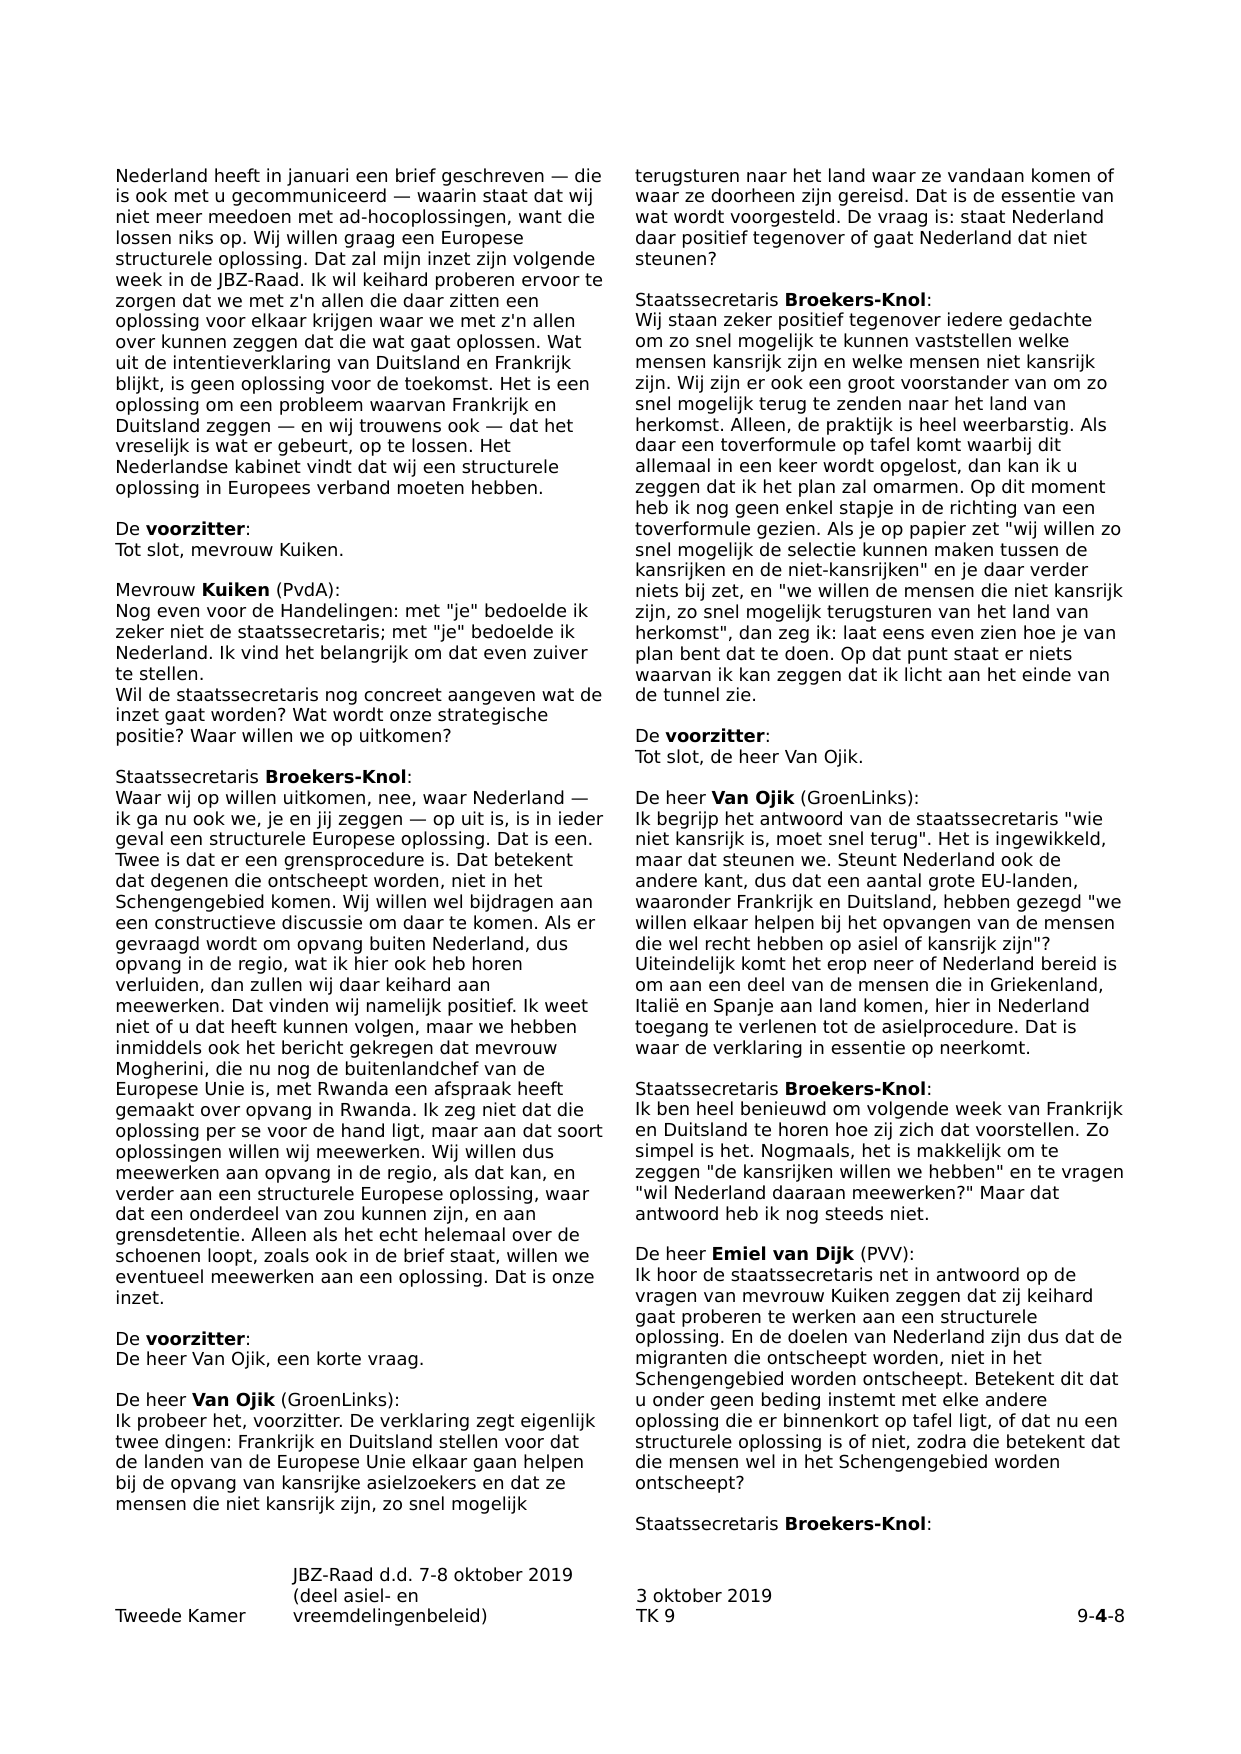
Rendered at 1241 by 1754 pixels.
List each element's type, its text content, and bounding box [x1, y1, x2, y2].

text Ik begrijp het antwoord van de staatssecretaris "wie niet kansrijk is, moet snel terug". Het is ingewikkeld, maar dat steunen we. Steunt Nederland ook de andere kant, dus dat een aantal grote EU-landen, waaronder Frankrijk en Duitsland, hebben gezegd "we willen elkaar helpen bij het opvangen van de mensen die wel recht hebben op asiel of kansrijk zijn"? Uiteindelijk komt het erop neer of Nederland bereid is om aan een deel van de mensen die in Griekenland, Italië en Spanje aan land komen, hier in Nederland toegang te verlenen tot de asielprocedure. Dat is waar de verklaring in essentie op neerkomt. [635, 808, 1125, 1058]
text Ik probeer het, voorzitter. De verklaring zegt eigenlijk twee dingen: Frankrijk en Duitsland stellen voor dat de landen van de Europese Unie elkaar gaan helpen bij de opvang van kansrijke asielzoekers en dat ze mensen die niet kansrijk zijn, zo snel mogelijk [115, 1411, 605, 1515]
text Ik ben heel benieuwd om volgende week van Frankrijk en Duitsland te horen hoe zij zich dat voorstellen. Zo simpel is het. Nogmaals, het is makkelijk om te zeggen "de kansrijken willen we hebben" en te vragen "wil Nederland daaraan meewerken?" Maar dat antwoord heb ik nog steeds niet. [635, 1099, 1125, 1224]
text Mevrouw Kuiken (PvdA): [115, 580, 605, 601]
text Staatssecretaris Broekers-Knol: [635, 1514, 1125, 1535]
text De heer Van Ojik (GroenLinks): [115, 1390, 605, 1411]
text Tot slot, mevrouw Kuiken. [115, 539, 605, 560]
text De voorzitter: [635, 726, 1125, 747]
text Wij staan zeker positief tegenover iedere gedachte om zo snel mogelijk te kunnen vaststellen welke mensen kansrijk zijn en welke mensen niet kansrijk zijn. Wij zijn er ook een groot voorstander van om zo snel mogelijk terug te zenden naar het land van herkomst. Alleen, de praktijk is heel weerbarstig. Als daar een toverformule op tafel komt waarbij dit allemaal in een keer wordt opgelost, dan kan ik u zeggen dat ik het plan zal omarmen. Op dit moment heb ik nog geen enkel stapje in de richting van een toverformule gezien. Als je op papier zet "wij willen zo snel mogelijk de selectie kunnen maken tussen de kansrijken en de niet-kansrijken" en je daar verder niets bij zet, en "we willen de mensen die niet kansrijk zijn, zo snel mogelijk terugsturen van het land van herkomst", dan zeg ik: laat eens even zien hoe je van plan bent dat te doen. Op dat punt staat er niets waarvan ik kan zeggen dat ik licht aan het einde van de tunnel zie. [635, 310, 1125, 706]
text De voorzitter: [115, 1328, 605, 1349]
text Tot slot, de heer Van Ojik. [635, 747, 1125, 768]
text De voorzitter: [115, 519, 605, 539]
text Ik hoor de staatssecretaris net in antwoord op de vragen van mevrouw Kuiken zeggen dat zij keihard gaat proberen te werken aan een structurele oplossing. En de doelen van Nederland zijn dus dat de migranten die ontscheept worden, niet in het Schengengebied worden ontscheept. Betekent dit dat u onder geen beding instemt met elke andere oplossing die er binnenkort op tafel ligt, of dat nu een structurele oplossing is of niet, zodra die betekent dat die mensen wel in het Schengengebied worden ontscheept? [635, 1265, 1125, 1494]
text De heer Emiel van Dijk (PVV): [635, 1244, 1125, 1265]
text Staatssecretaris Broekers-Knol: [115, 767, 605, 787]
text Nederland heeft in januari een brief geschreven — die is ook met u gecommuniceerd — waarin staat dat wij niet meer meedoen met ad-hocoplossingen, want die lossen niks op. Wij willen graag een Europese structurele oplossing. Dat zal mijn inzet zijn volgende week in de JBZ-Raad. Ik wil keihard proberen ervoor te zorgen dat we met z'n allen die daar zitten een oplossing voor elkaar krijgen waar we met z'n allen over kunnen zeggen dat die wat gaat oplossen. Wat uit de intentieverklaring van Duitsland en Frankrijk blijkt, is geen oplossing voor de toekomst. Het is een oplossing om een probleem waarvan Frankrijk en Duitsland zeggen — en wij trouwens ook — dat het vreselijk is wat er gebeurt, op te lossen. Het Nederlandse kabinet vindt dat wij een structurele oplossing in Europees verband moeten hebben. [115, 165, 605, 499]
text De heer Van Ojik (GroenLinks): [635, 788, 1125, 808]
text Wil de staatssecretaris nog concreet aangeven wat de inzet gaat worden? Wat wordt onze strategische positie? Waar willen we op uitkomen? [115, 684, 605, 747]
text De heer Van Ojik, een korte vraag. [115, 1349, 605, 1370]
text Nog even voor de Handelingen: met "je" bedoelde ik zeker niet de staatssecretaris; met "je" bedoelde ik Nederland. Ik vind het belangrijk om dat even zuiver te stellen. [115, 601, 605, 684]
text Staatssecretaris Broekers-Knol: [635, 289, 1125, 310]
text terugsturen naar het land waar ze vandaan komen of waar ze doorheen zijn gereisd. Dat is de essentie van wat wordt voorgesteld. De vraag is: staat Nederland daar positief tegenover of gaat Nederland dat niet steunen? [635, 165, 1125, 269]
text Staatssecretaris Broekers-Knol: [635, 1078, 1125, 1099]
text Waar wij op willen uitkomen, nee, waar Nederland — ik ga nu ook we, je en jij zeggen — op uit is, is in ieder geval een structurele Europese oplossing. Dat is een. Twee is dat er een grensprocedure is. Dat betekent dat degenen die ontscheept worden, niet in het Schengengebied komen. Wij willen wel bijdragen aan een constructieve discussie om daar te komen. Als er gevraagd wordt om opvang buiten Nederland, dus opvang in de regio, wat ik hier ook heb horen verluiden, dan zullen wij daar keihard aan meewerken. Dat vinden wij namelijk positief. Ik weet niet of u dat heeft kunnen volgen, maar we hebben inmiddels ook het bericht gekregen dat mevrouw Mogherini, die nu nog de buitenlandchef van de Europese Unie is, met Rwanda een afspraak heeft gemaakt over opvang in Rwanda. Ik zeg niet dat die oplossing per se voor de hand ligt, maar aan dat soort oplossingen willen wij meewerken. Wij willen dus meewerken aan opvang in de regio, als dat kan, en verder aan een structurele Europese oplossing, waar dat een onderdeel van zou kunnen zijn, en aan grensdetentie. Alleen als het echt helemaal over de schoenen loopt, zoals ook in de brief staat, willen we eventueel meewerken aan een oplossing. Dat is onze inzet. [115, 787, 605, 1308]
